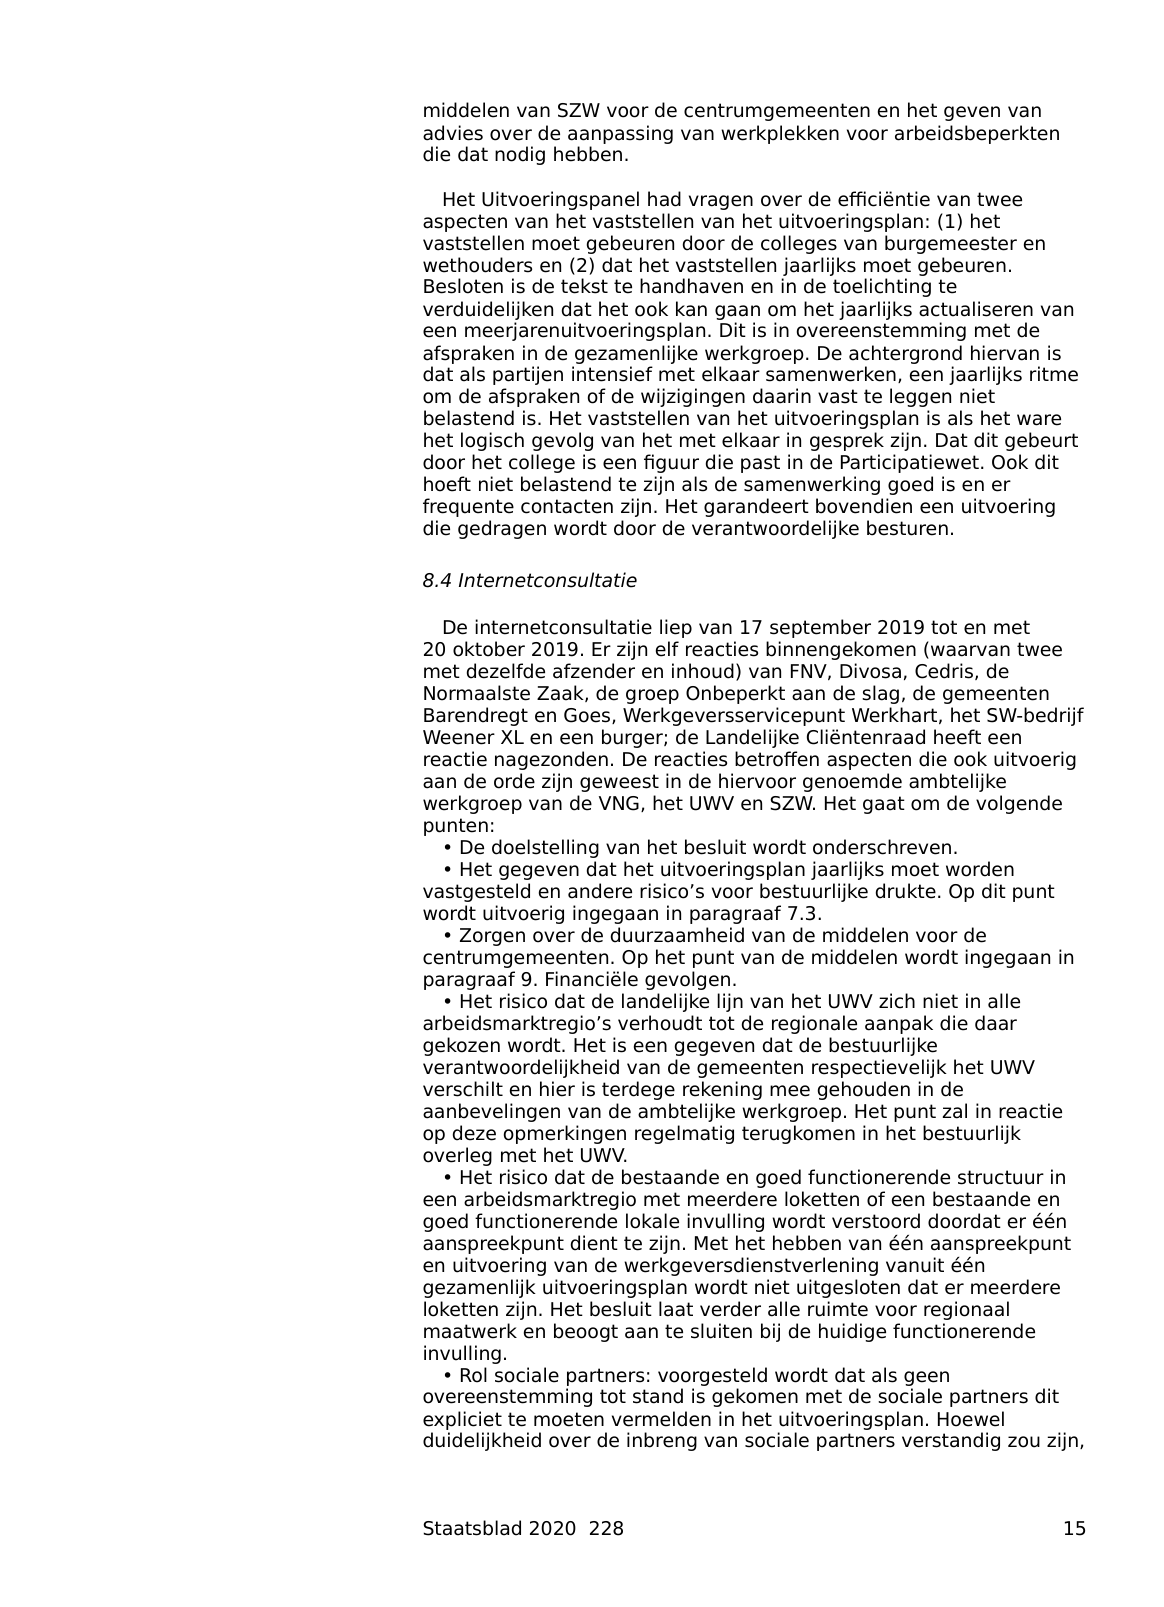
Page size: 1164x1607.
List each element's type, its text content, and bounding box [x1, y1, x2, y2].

text middelen van SZW voor de centrumgemeenten en het geven van advies over de aanpassing van werkplekken voor arbeidsbeperkten die dat nodig hebben. [422, 100, 1087, 166]
text • Het gegeven dat het uitvoeringsplan jaarlijks moet worden vastgesteld en andere risico’s voor bestuurlijke drukte. Op dit punt wordt uitvoerig ingegaan in paragraaf 7.3. [422, 859, 1087, 925]
text Het Uitvoeringspanel had vragen over de efficiëntie van twee aspecten van het vaststellen van het uitvoeringsplan: (1) het vaststellen moet gebeuren door de colleges van burgemeester en wethouders en (2) dat het vaststellen jaarlijks moet gebeuren. Besloten is de tekst te handhaven en in de toelichting te verduidelijken dat het ook kan gaan om het jaarlijks actualiseren van een meerjarenuitvoeringsplan. Dit is in overeenstemming met de afspraken in de gezamenlijke werkgroep. De achtergrond hiervan is dat als partijen intensief met elkaar samenwerken, een jaarlijks ritme om de afspraken of de wijzigingen daarin vast te leggen niet belastend is. Het vaststellen van het uitvoeringsplan is als het ware het logisch gevolg van het met elkaar in gesprek zijn. Dat dit gebeurt door het college is een figuur die past in de Participatiewet. Ook dit hoeft niet belastend te zijn als de samenwerking goed is en er frequente contacten zijn. Het garandeert bovendien een uitvoering die gedragen wordt door de verantwoordelijke besturen. [422, 188, 1087, 540]
text • Rol sociale partners: voorgesteld wordt dat als geen overeenstemming tot stand is gekomen met de sociale partners dit expliciet te moeten vermelden in het uitvoeringsplan. Hoewel duidelijkheid over de inbreng van sociale partners verstandig zou zijn, [422, 1364, 1087, 1452]
subtitle 8.4 Internetconsultatie [422, 570, 1087, 592]
text • De doelstelling van het besluit wordt onderschreven. [422, 837, 1087, 859]
text De internetconsultatie liep van 17 september 2019 tot en met 20 oktober 2019. Er zijn elf reacties binnengekomen (waarvan twee met dezelfde afzender en inhoud) van FNV, Divosa, Cedris, de Normaalste Zaak, de groep Onbeperkt aan de slag, de gemeenten Barendregt en Goes, Werkgeversservicepunt Werkhart, het SW-bedrijf Weener XL en een burger; de Landelijke Cliëntenraad heeft een reactie nagezonden. De reacties betroffen aspecten die ook uitvoerig aan de orde zijn geweest in de hiervoor genoemde ambtelijke werkgroep van de VNG, het UWV en SZW. Het gaat om de volgende punten: [422, 617, 1087, 837]
text • Het risico dat de landelijke lijn van het UWV zich niet in alle arbeidsmarktregio’s verhoudt tot de regionale aanpak die daar gekozen wordt. Het is een gegeven dat de bestuurlijke verantwoordelijkheid van de gemeenten respectievelijk het UWV verschilt en hier is terdege rekening mee gehouden in de aanbevelingen van de ambtelijke werkgroep. Het punt zal in reactie op deze opmerkingen regelmatig terugkomen in het bestuurlijk overleg met het UWV. [422, 991, 1087, 1167]
text • Het risico dat de bestaande en goed functionerende structuur in een arbeidsmarktregio met meerdere loketten of een bestaande en goed functionerende lokale invulling wordt verstoord doordat er één aanspreekpunt dient te zijn. Met het hebben van één aanspreekpunt en uitvoering van de werkgeversdienstverlening vanuit één gezamenlijk uitvoeringsplan wordt niet uitgesloten dat er meerdere loketten zijn. Het besluit laat verder alle ruimte voor regionaal maatwerk en beoogt aan te sluiten bij de huidige functionerende invulling. [422, 1167, 1087, 1364]
text • Zorgen over de duurzaamheid van de middelen voor de centrumgemeenten. Op het punt van de middelen wordt ingegaan in paragraaf 9. Financiële gevolgen. [422, 925, 1087, 991]
